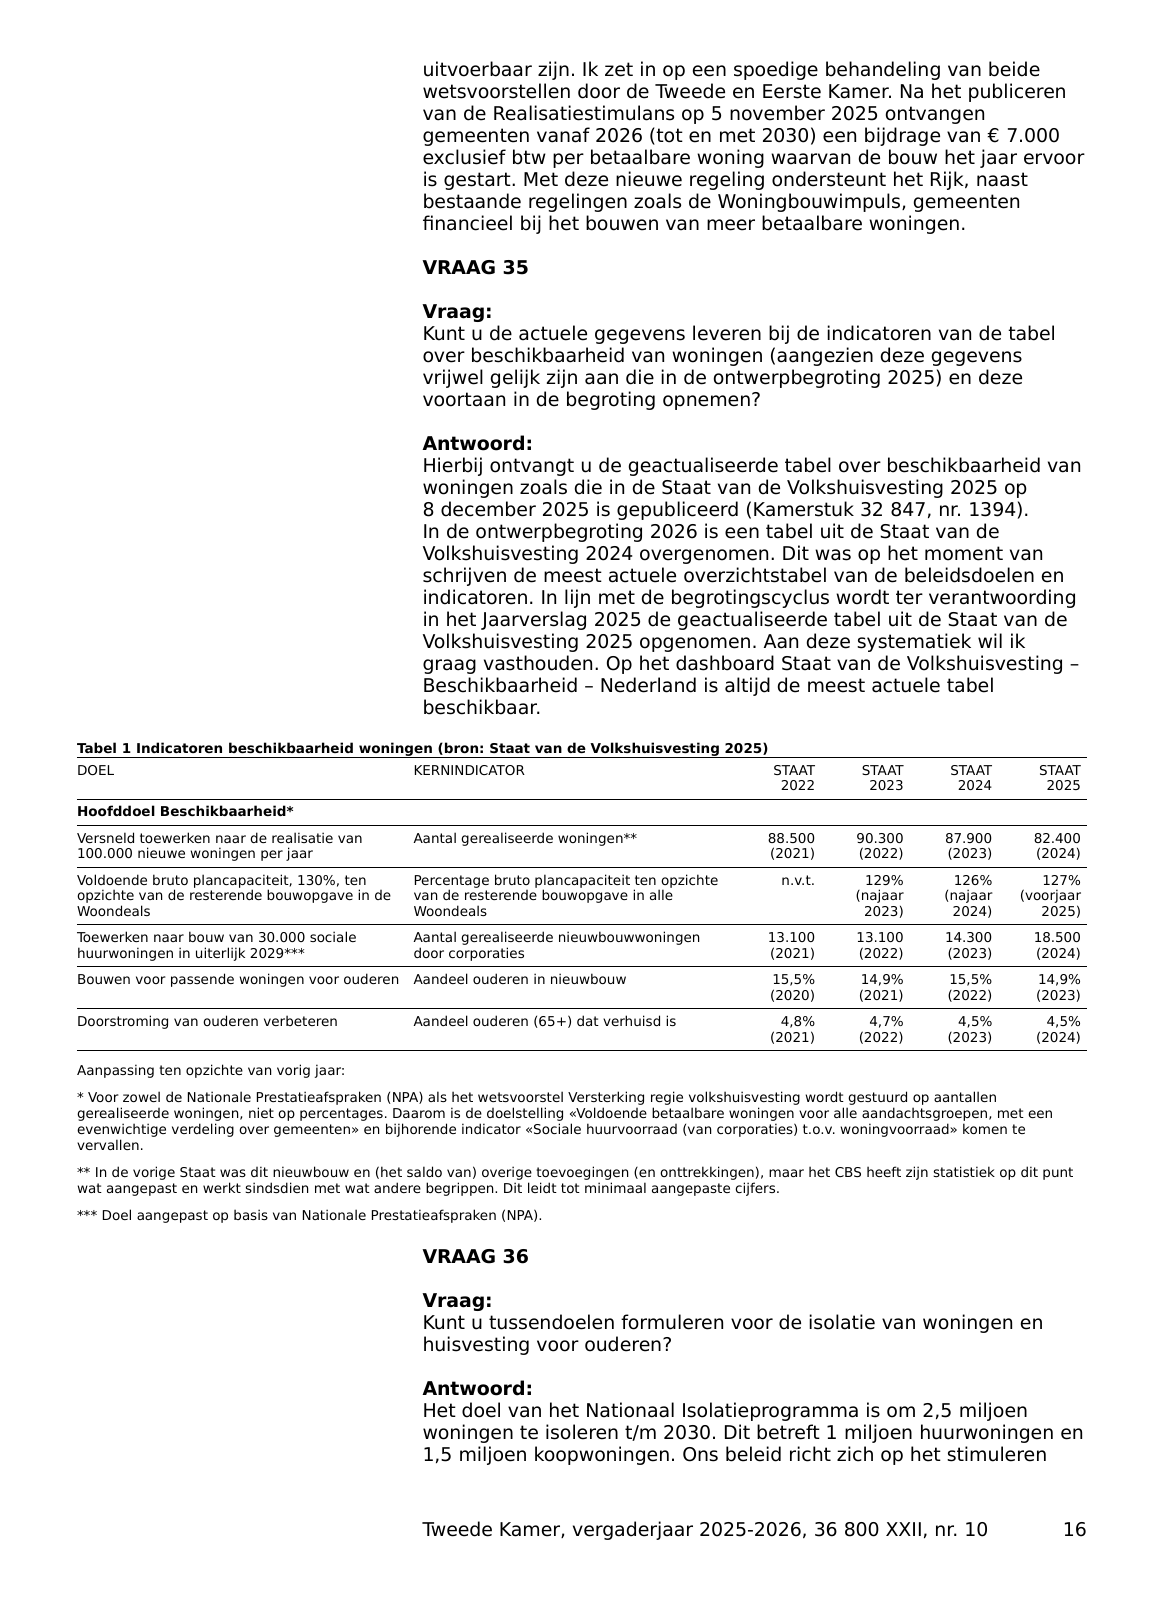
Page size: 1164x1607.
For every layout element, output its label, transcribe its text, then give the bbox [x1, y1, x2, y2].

table_cell 87.900 (2023) [909, 826, 998, 867]
table_cell KERNINDICATOR [408, 758, 732, 798]
table_cell Toewerken naar bouw van 30.000 sociale huurwoningen in uiterlijk 2029*** [77, 925, 407, 966]
table_cell Voldoende bruto plancapaciteit, 130%, ten opzichte van de resterende bouwopgave in de Woondeals [77, 868, 407, 924]
table_cell 14.300 (2023) [909, 925, 998, 966]
table_cell Aandeel ouderen (65+) dat verhuisd is [408, 1009, 732, 1050]
table_cell Aandeel ouderen in nieuwbouw [408, 967, 732, 1008]
subtitle VRAAG 36 [422, 1246, 1087, 1268]
table_cell 4,7% (2022) [821, 1009, 909, 1050]
text Vraag: [422, 1290, 1087, 1312]
text In de ontwerpbegroting 2026 is een tabel uit de Staat van de Volkshuisvesting 2024 overgenomen. Dit was op het moment van schrijven de meest actuele overzichtstabel van de beleidsdoelen en indicatoren. In lijn met de begrotingscyclus wordt ter verantwoording in het Jaarverslag 2025 de geactualiseerde tabel uit de Staat van de Volkshuisvesting 2025 opgenomen. Aan deze systematiek wil ik graag vasthouden. Op het dashboard Staat van de Volkshuisvesting – Beschikbaarheid – Nederland is altijd de meest actuele tabel beschikbaar. [422, 521, 1087, 719]
table_cell Percentage bruto plancapaciteit ten opzichte van de resterende bouwopgave in alle Woondeals [408, 868, 732, 924]
table_cell Doorstroming van ouderen verbeteren [77, 1009, 407, 1050]
table_cell 4,8% (2021) [732, 1009, 821, 1050]
text Kunt u de actuele gegevens leveren bij de indicatoren van de tabel over beschikbaarheid van woningen (aangezien deze gegevens vrijwel gelijk zijn aan die in de ontwerpbegroting 2025) en deze voortaan in de begroting opnemen? [422, 323, 1087, 411]
table_cell 90.300 (2022) [821, 826, 909, 867]
table_cell 13.100 (2022) [821, 925, 909, 966]
text Hierbij ontvangt u de geactualiseerde tabel over beschikbaarheid van woningen zoals die in de Staat van de Volkshuisvesting 2025 op 8 december 2025 is gepubliceerd (Kamerstuk 32 847, nr. 1394). [422, 455, 1087, 521]
table_cell Aantal gerealiseerde woningen** [408, 826, 732, 867]
table_cell 4,5% (2023) [909, 1009, 998, 1050]
table_cell n.v.t. [732, 868, 821, 924]
text Kunt u tussendoelen formuleren voor de isolatie van woningen en huisvesting voor ouderen? [422, 1312, 1087, 1356]
table_cell 15,5% (2020) [732, 967, 821, 1008]
table_cell 88.500 (2021) [732, 826, 821, 867]
table_cell STAAT 2024 [909, 758, 998, 798]
table_cell 18.500 (2024) [998, 925, 1087, 966]
text uitvoerbaar zijn. Ik zet in op een spoedige behandeling van beide wetsvoorstellen door de Tweede en Eerste Kamer. Na het publiceren van de Realisatiestimulans op 5 november 2025 ontvangen gemeenten vanaf 2026 (tot en met 2030) een bijdrage van € 7.000 exclusief btw per betaalbare woning waarvan de bouw het jaar ervoor is gestart. Met deze nieuwe regeling ondersteunt het Rijk, naast bestaande regelingen zoals de Woningbouwimpuls, gemeenten financieel bij het bouwen van meer betaalbare woningen. [422, 59, 1087, 235]
text Vraag: [422, 301, 1087, 323]
text Het doel van het Nationaal Isolatieprogramma is om 2,5 miljoen woningen te isoleren t/m 2030. Dit betreft 1 miljoen huurwoningen en 1,5 miljoen koopwoningen. Ons beleid richt zich op het stimuleren [422, 1400, 1087, 1466]
table_cell 126% (najaar 2024) [909, 868, 998, 924]
table_cell 15,5% (2022) [909, 967, 998, 1008]
table_cell 4,5% (2024) [998, 1009, 1087, 1050]
table_cell 14,9% (2021) [821, 967, 909, 1008]
table_cell STAAT 2022 [732, 758, 821, 798]
table_cell STAAT 2023 [821, 758, 909, 798]
table_cell Versneld toewerken naar de realisatie van 100.000 nieuwe woningen per jaar [77, 826, 407, 867]
table_cell 14,9% (2023) [998, 967, 1087, 1008]
table_cell 13.100 (2021) [732, 925, 821, 966]
table_cell STAAT 2025 [998, 758, 1087, 798]
table_header Tabel 1 Indicatoren beschikbaarheid woningen (bron: Staat van de Volkshuisvesting 2025) [77, 741, 1087, 757]
table_cell DOEL [77, 758, 407, 798]
table_cell 82.400 (2024) [998, 826, 1087, 867]
table_cell Hoofddoel Beschikbaarheid* [77, 800, 1087, 825]
table_cell 127% (voorjaar 2025) [998, 868, 1087, 924]
table_cell 129% (najaar 2023) [821, 868, 909, 924]
table_cell Aanpassing ten opzichte van vorig jaar: * Voor zowel de Nationale Prestatieafspraken (NPA) als het wetsvoorstel Versterking regie volkshuisvesting wordt gestuurd op aantallen gerealiseerde woningen, niet op percentages. Daarom is de doelstelling «Voldoende betaalbare woningen voor alle aandachtsgroepen, met een evenwichtige verdeling over gemeenten» en bijhorende indicator «Sociale huurvoorraad (van corporaties) t.o.v. woningvoorraad» komen te vervallen. ** In de vorige Staat was dit nieuwbouw en (het saldo van) overige toevoegingen (en onttrekkingen), maar het CBS heeft zijn statistiek op dit punt wat aangepast en werkt sindsdien met wat andere begrippen. Dit leidt tot minimaal aangepaste cijfers. *** Doel aangepast op basis van Nationale Prestatieafspraken (NPA). [77, 1051, 1087, 1224]
table_cell Aantal gerealiseerde nieuwbouwwoningen door corporaties [408, 925, 732, 966]
text Antwoord: [422, 1378, 1087, 1400]
text Antwoord: [422, 433, 1087, 455]
subtitle VRAAG 35 [422, 257, 1087, 279]
table_cell Bouwen voor passende woningen voor ouderen [77, 967, 407, 1008]
